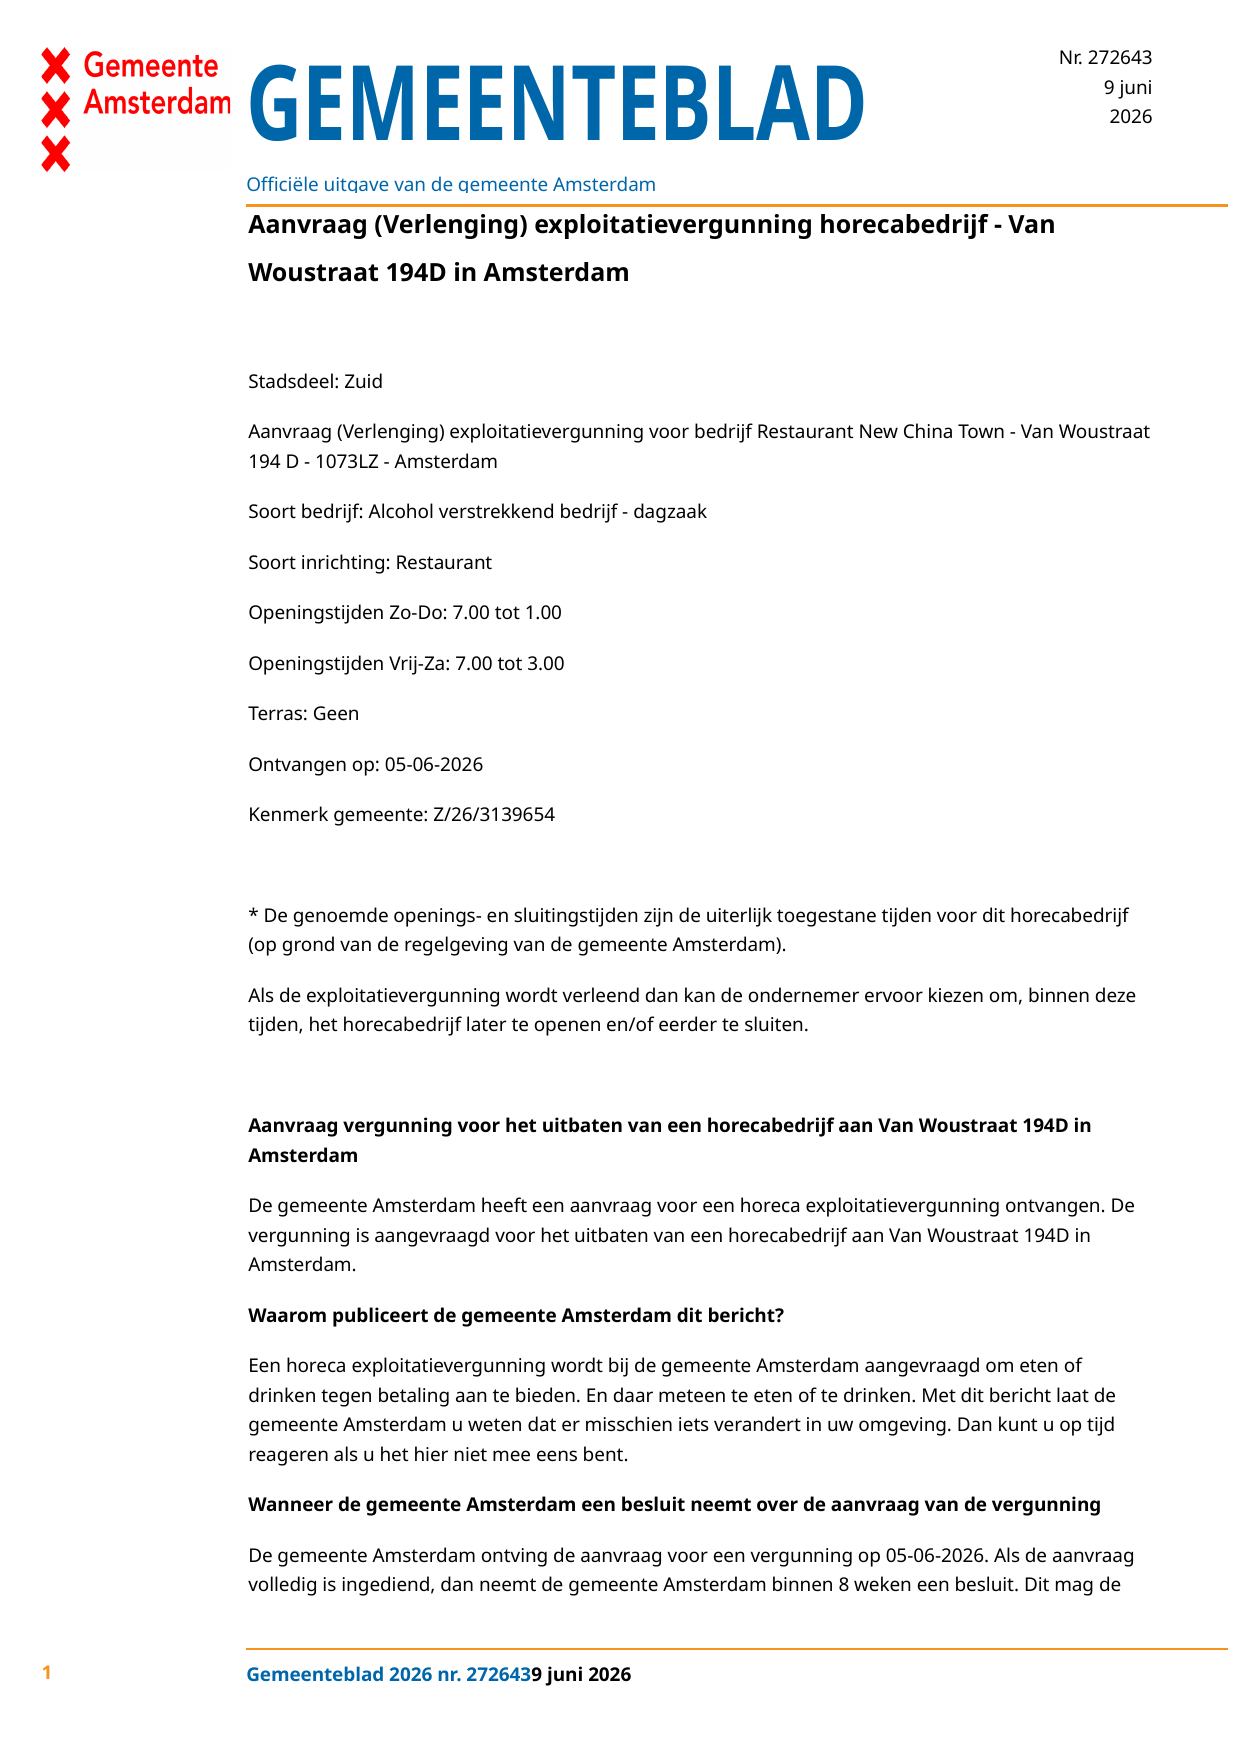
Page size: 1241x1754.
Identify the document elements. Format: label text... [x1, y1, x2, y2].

picture [41, 47, 231, 172]
text Ontvangen op: 05-06-2026 [248, 751, 1152, 777]
text Aanvraag (Verlenging) exploitatievergunning horecabedrijf - Van Woustraat 194D in Amsterdam [248, 207, 1152, 288]
text Als de exploitatievergunning wordt verleend dan kan de ondernemer ervoor kiezen om, binnen deze tijden, het horecabedrijf later te openen en/of eerder te sluiten. [248, 982, 1152, 1037]
text Aanvraag vergunning voor het uitbaten van een horecabedrijf aan Van Woustraat 194D in Amsterdam [248, 1112, 1152, 1168]
text * De genoemde openings- en sluitingstijden zijn de uiterlijk toegestane tijden voor dit horecabedrijf (op grond van de regelgeving van de gemeente Amsterdam). [248, 902, 1152, 957]
text De gemeente Amsterdam heeft een aanvraag voor een horeca exploitatievergunning ontvangen. De vergunning is aangevraagd voor het uitbaten van een horecabedrijf aan Van Woustraat 194D in Amsterdam. [248, 1192, 1152, 1277]
text Openingstijden Zo-Do: 7.00 tot 1.00 [248, 599, 1152, 625]
text Stadsdeel: Zuid [248, 368, 1152, 394]
text Waarom publiceert de gemeente Amsterdam dit bericht? [248, 1302, 1152, 1328]
text Terras: Geen [248, 700, 1152, 726]
text Soort inrichting: Restaurant [248, 549, 1152, 575]
text De gemeente Amsterdam ontving de aanvraag voor een vergunning op 05-06-2026. Als de aanvraag volledig is ingediend, dan neemt de gemeente Amsterdam binnen 8 weken een besluit. Dit mag de [248, 1542, 1152, 1597]
text Openingstijden Vrij-Za: 7.00 tot 3.00 [248, 650, 1152, 676]
text Soort bedrijf: Alcohol verstrekkend bedrijf - dagzaak [248, 499, 1152, 524]
text Wanneer de gemeente Amsterdam een besluit neemt over de aanvraag van de vergunning [248, 1492, 1152, 1517]
text Kenmerk gemeente: Z/26/3139654 [248, 801, 1152, 827]
text Een horeca exploitatievergunning wordt bij de gemeente Amsterdam aangevraagd om eten of drinken tegen betaling aan te bieden. En daar meteen te eten of te drinken. Met dit bericht laat de gemeente Amsterdam u weten dat er misschien iets verandert in uw omgeving. Dan kunt u op tijd reageren als u het hier niet mee eens bent. [248, 1352, 1152, 1467]
text Aanvraag (Verlenging) exploitatievergunning voor bedrijf Restaurant New China Town - Van Woustraat 194 D - 1073LZ - Amsterdam [248, 419, 1152, 474]
